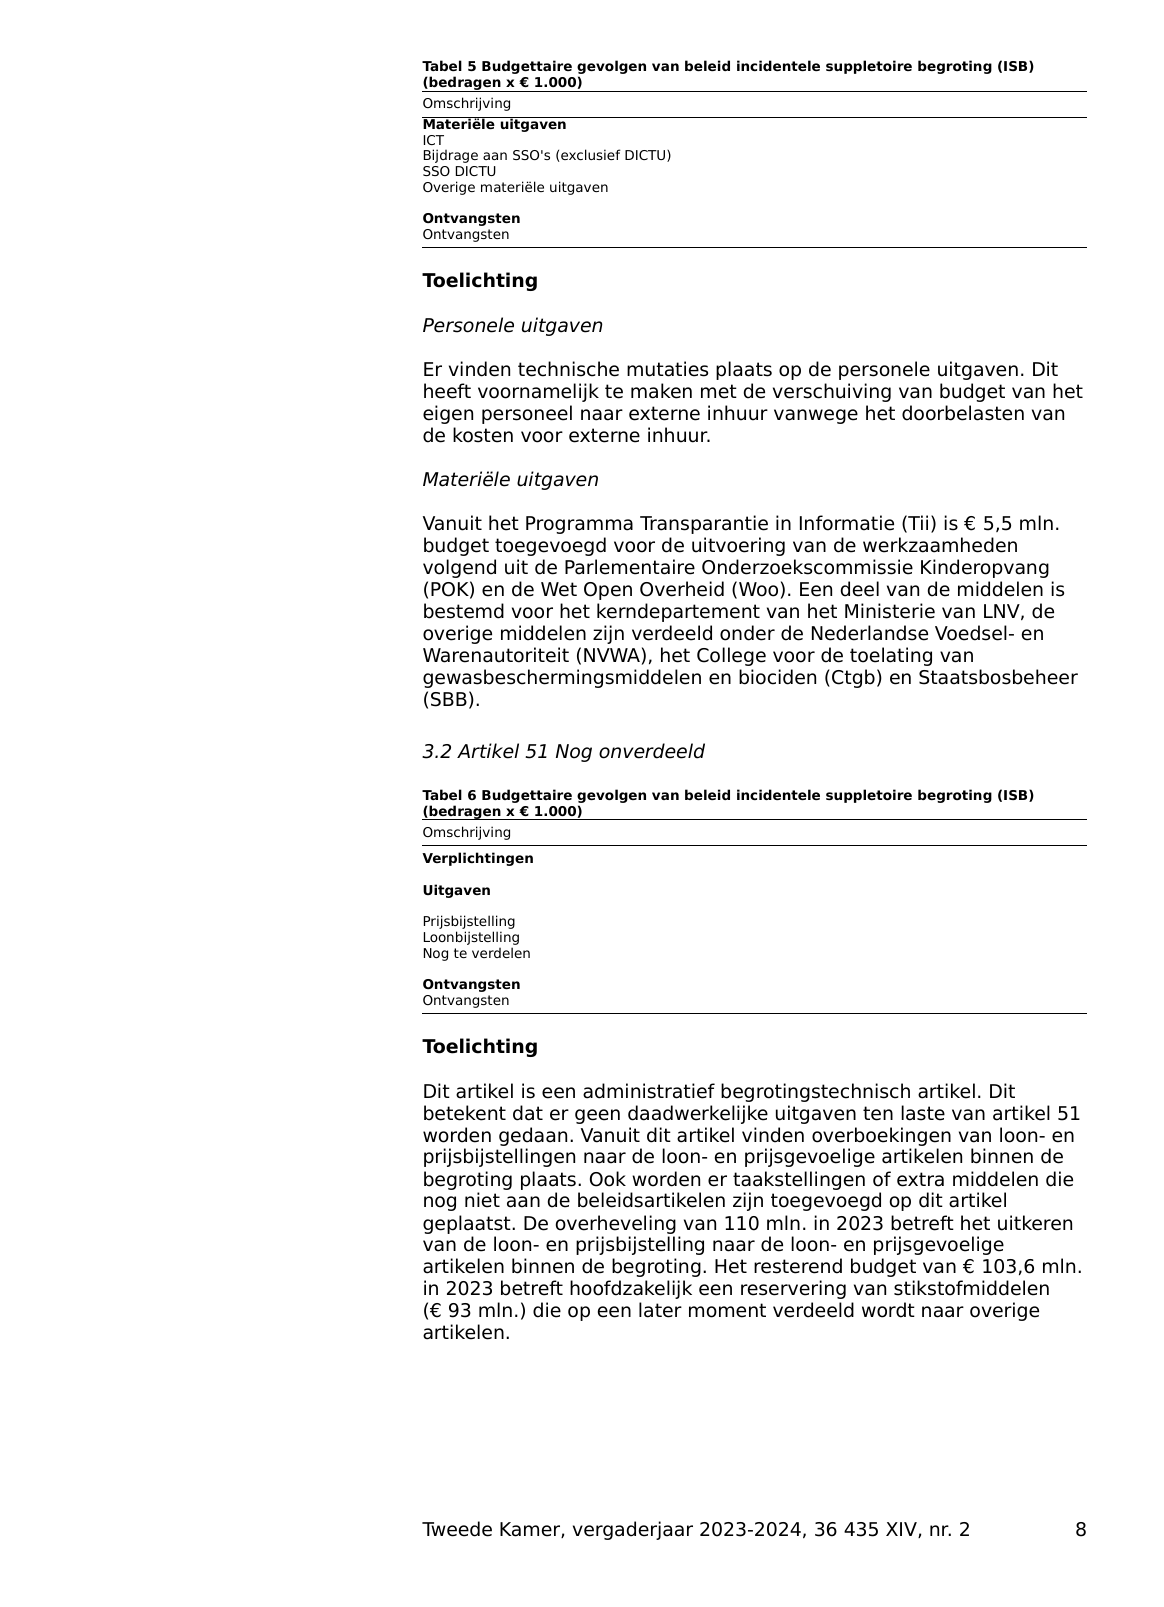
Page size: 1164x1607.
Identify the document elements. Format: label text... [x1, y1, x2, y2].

table_cell ICT [422, 133, 1087, 148]
table_cell Prijsbijstelling [422, 914, 1087, 930]
table_cell Omschrijving [422, 820, 1087, 845]
table_cell Uitgaven [422, 883, 1087, 898]
table_header Tabel 5 Budgettaire gevolgen van beleid incidentele suppletoire begroting (ISB) (bedragen x € 1.000) [422, 59, 1087, 91]
subtitle Toelichting [422, 1036, 1087, 1058]
table_cell [422, 961, 1087, 977]
table_cell Ontvangsten [422, 977, 1087, 993]
table_cell SSO DICTU [422, 164, 1087, 179]
subtitle Personele uitgaven [422, 314, 1087, 337]
table_cell Nog te verdelen [422, 946, 1087, 961]
subtitle Materiële uitgaven [422, 469, 1087, 491]
table_cell Overige materiële uitgaven [422, 180, 1087, 195]
table_cell Materiële uitgaven [422, 118, 1087, 132]
subtitle 3.2 Artikel 51 Nog onverdeeld [422, 741, 1087, 763]
table_cell Bijdrage aan SSO's (exclusief DICTU) [422, 148, 1087, 164]
table_cell Omschrijving [422, 92, 1087, 117]
table_cell Ontvangsten [422, 993, 1087, 1013]
table_header Tabel 6 Budgettaire gevolgen van beleid incidentele suppletoire begroting (ISB) (bedragen x € 1.000) [422, 788, 1087, 819]
table_cell [422, 867, 1087, 883]
table_cell [422, 898, 1087, 914]
table_cell Verplichtingen [422, 846, 1087, 867]
text Er vinden technische mutaties plaats op de personele uitgaven. Dit heeft voornamelijk te maken met de verschuiving van budget van het eigen personeel naar externe inhuur vanwege het doorbelasten van de kosten voor externe inhuur. [422, 359, 1087, 447]
table_cell Ontvangsten [422, 211, 1087, 227]
table_cell Ontvangsten [422, 227, 1087, 247]
table_cell Loonbijstelling [422, 930, 1087, 946]
text Dit artikel is een administratief begrotingstechnisch artikel. Dit betekent dat er geen daadwerkelijke uitgaven ten laste van artikel 51 worden gedaan. Vanuit dit artikel vinden overboekingen van loon- en prijsbijstellingen naar de loon- en prijsgevoelige artikelen binnen de begroting plaats. Ook worden er taakstellingen of extra middelen die nog niet aan de beleidsartikelen zijn toegevoegd op dit artikel geplaatst. De overheveling van 110 mln. in 2023 betreft het uitkeren van de loon- en prijsbijstelling naar de loon- en prijsgevoelige artikelen binnen de begroting. Het resterend budget van € 103,6 mln. in 2023 betreft hoofdzakelijk een reservering van stikstofmiddelen (€ 93 mln.) die op een later moment verdeeld wordt naar overige artikelen. [422, 1081, 1087, 1344]
table_cell [422, 195, 1087, 211]
subtitle Toelichting [422, 270, 1087, 292]
text Vanuit het Programma Transparantie in Informatie (Tii) is € 5,5 mln. budget toegevoegd voor de uitvoering van de werkzaamheden volgend uit de Parlementaire Onderzoekscommissie Kinderopvang (POK) en de Wet Open Overheid (Woo). Een deel van de middelen is bestemd voor het kerndepartement van het Ministerie van LNV, de overige middelen zijn verdeeld onder de Nederlandse Voedsel- en Warenautoriteit (NVWA), het College voor de toelating van gewasbeschermingsmiddelen en biociden (Ctgb) en Staatsbosbeheer (SBB). [422, 513, 1087, 711]
